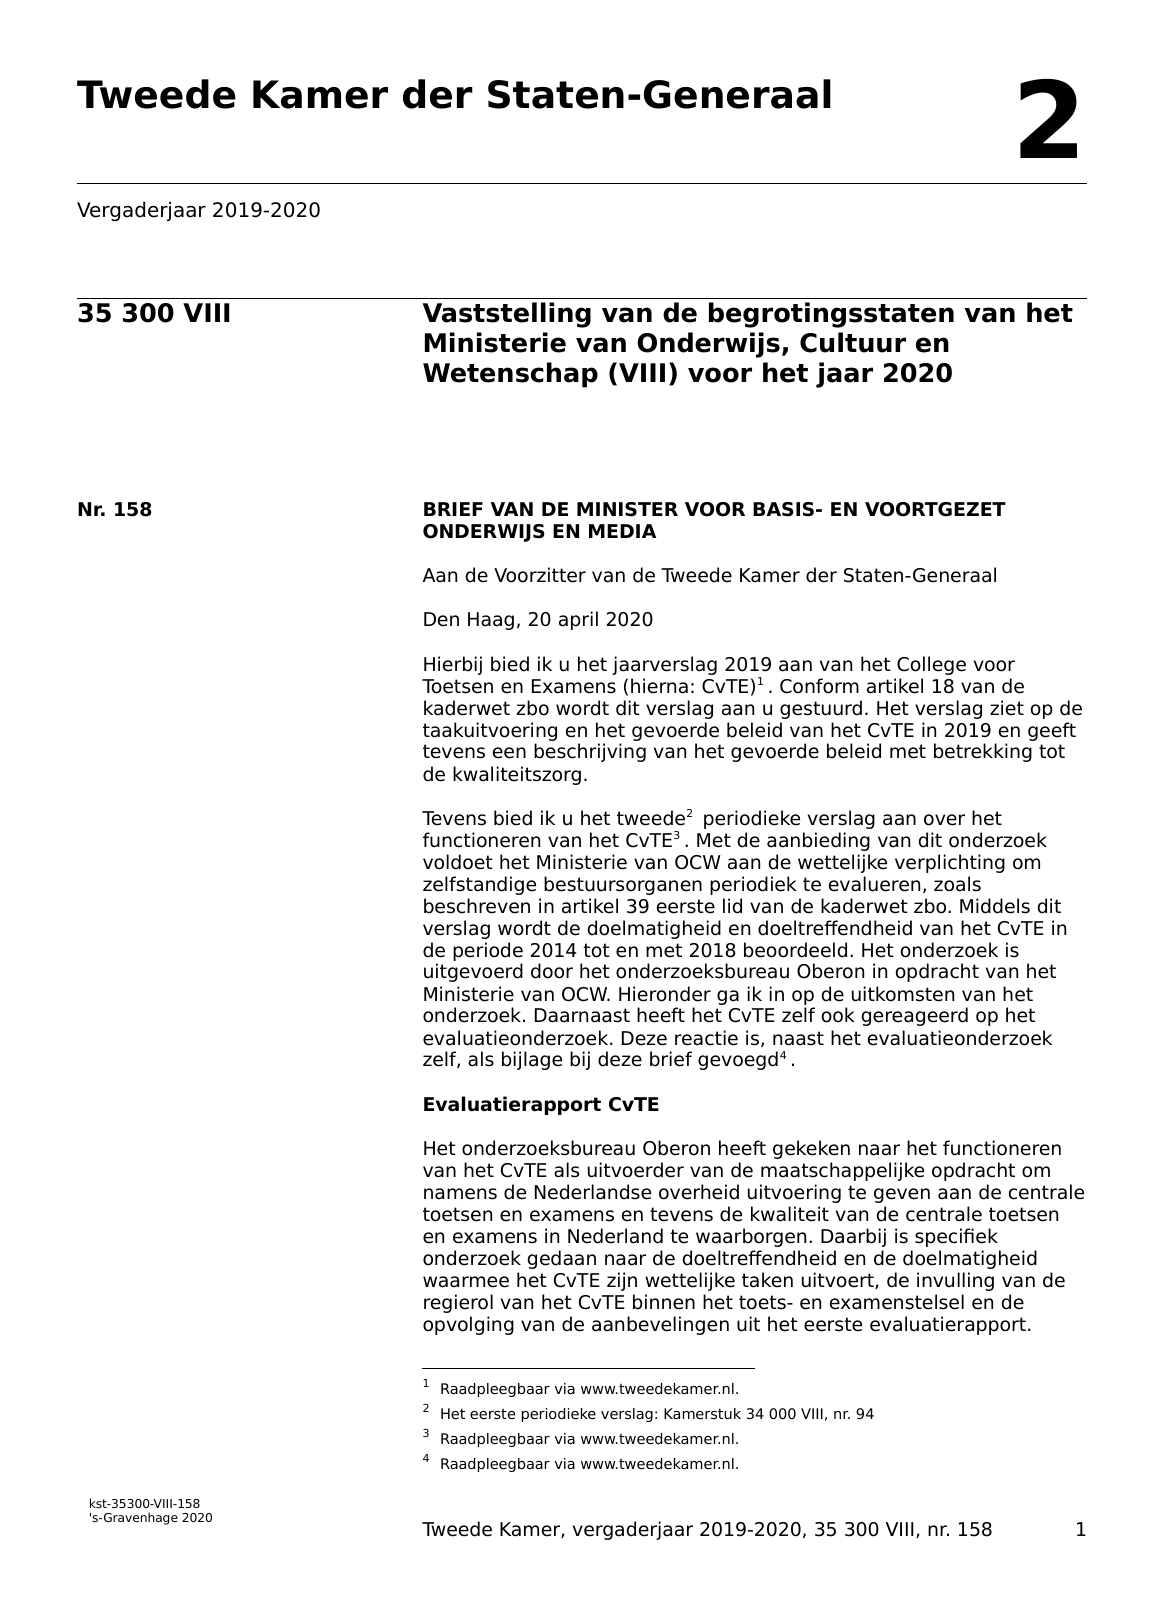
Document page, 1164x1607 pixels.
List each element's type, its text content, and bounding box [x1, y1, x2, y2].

text Hierbij bied ik u het jaarverslag 2019 aan van het College voor Toetsen en Examens (hierna: CvTE). Conform artikel 18 van de kaderwet zbo wordt dit verslag aan u gestuurd. Het verslag ziet op de taakuitvoering en het gevoerde beleid van het CvTE in 2019 en geeft tevens een beschrijving van het gevoerde beleid met betrekking tot de kwaliteitszorg. [422, 653, 1087, 785]
subtitle Evaluatierapport CvTE [422, 1093, 1087, 1116]
subtitle 35 300 VIII Vaststelling van de begrotingsstaten van het Ministerie van Onderwijs, Cultuur en Wetenschap (VIII) voor het jaar 2020 [77, 299, 1087, 388]
table_header 2 [886, 59, 1087, 183]
table_header Tweede Kamer der Staten-Generaal [77, 59, 886, 183]
subtitle Nr. 158 BRIEF VAN DE MINISTER VOOR BASIS- EN VOORTGEZET ONDERWIJS EN MEDIA [77, 499, 1087, 543]
text Raadpleegbaar via www.tweedekamer.nl. [422, 1452, 1087, 1474]
table_cell Vergaderjaar 2019-2020 [77, 184, 1087, 298]
text Het onderzoeksbureau Oberon heeft gekeken naar het functioneren van het CvTE als uitvoerder van de maatschappelijke opdracht om namens de Nederlandse overheid uitvoering te geven aan de centrale toetsen en examens en tevens de kwaliteit van de centrale toetsen en examens in Nederland te waarborgen. Daarbij is specifiek onderzoek gedaan naar de doeltreffendheid en de doelmatigheid waarmee het CvTE zijn wettelijke taken uitvoert, de invulling van de regierol van het CvTE binnen het toets- en examenstelsel en de opvolging van de aanbevelingen uit het eerste evaluatierapport. [422, 1138, 1087, 1336]
text Het eerste periodieke verslag: Kamerstuk 34 000 VIII, nr. 94 [422, 1402, 1087, 1424]
text kst-35300-VIII-158 [88, 1497, 323, 1511]
text 's-Gravenhage 2020 [88, 1511, 323, 1525]
text Raadpleegbaar via www.tweedekamer.nl. [422, 1377, 1087, 1399]
text Raadpleegbaar via www.tweedekamer.nl. [422, 1427, 1087, 1449]
text Tevens bied ik u het tweede periodieke verslag aan over het functioneren van het CvTE. Met de aanbieding van dit onderzoek voldoet het Ministerie van OCW aan de wettelijke verplichting om zelfstandige bestuursorganen periodiek te evalueren, zoals beschreven in artikel 39 eerste lid van de kaderwet zbo. Middels dit verslag wordt de doelmatigheid en doeltreffendheid van het CvTE in de periode 2014 tot en met 2018 beoordeeld. Het onderzoek is uitgevoerd door het onderzoeksbureau Oberon in opdracht van het Ministerie van OCW. Hieronder ga ik in op de uitkomsten van het onderzoek. Daarnaast heeft het CvTE zelf ook gereageerd op het evaluatieonderzoek. Deze reactie is, naast het evaluatieonderzoek zelf, als bijlage bij deze brief gevoegd. [422, 808, 1087, 1071]
text Den Haag, 20 april 2020 [422, 609, 1087, 631]
text Aan de Voorzitter van de Tweede Kamer der Staten-Generaal [422, 565, 1087, 587]
